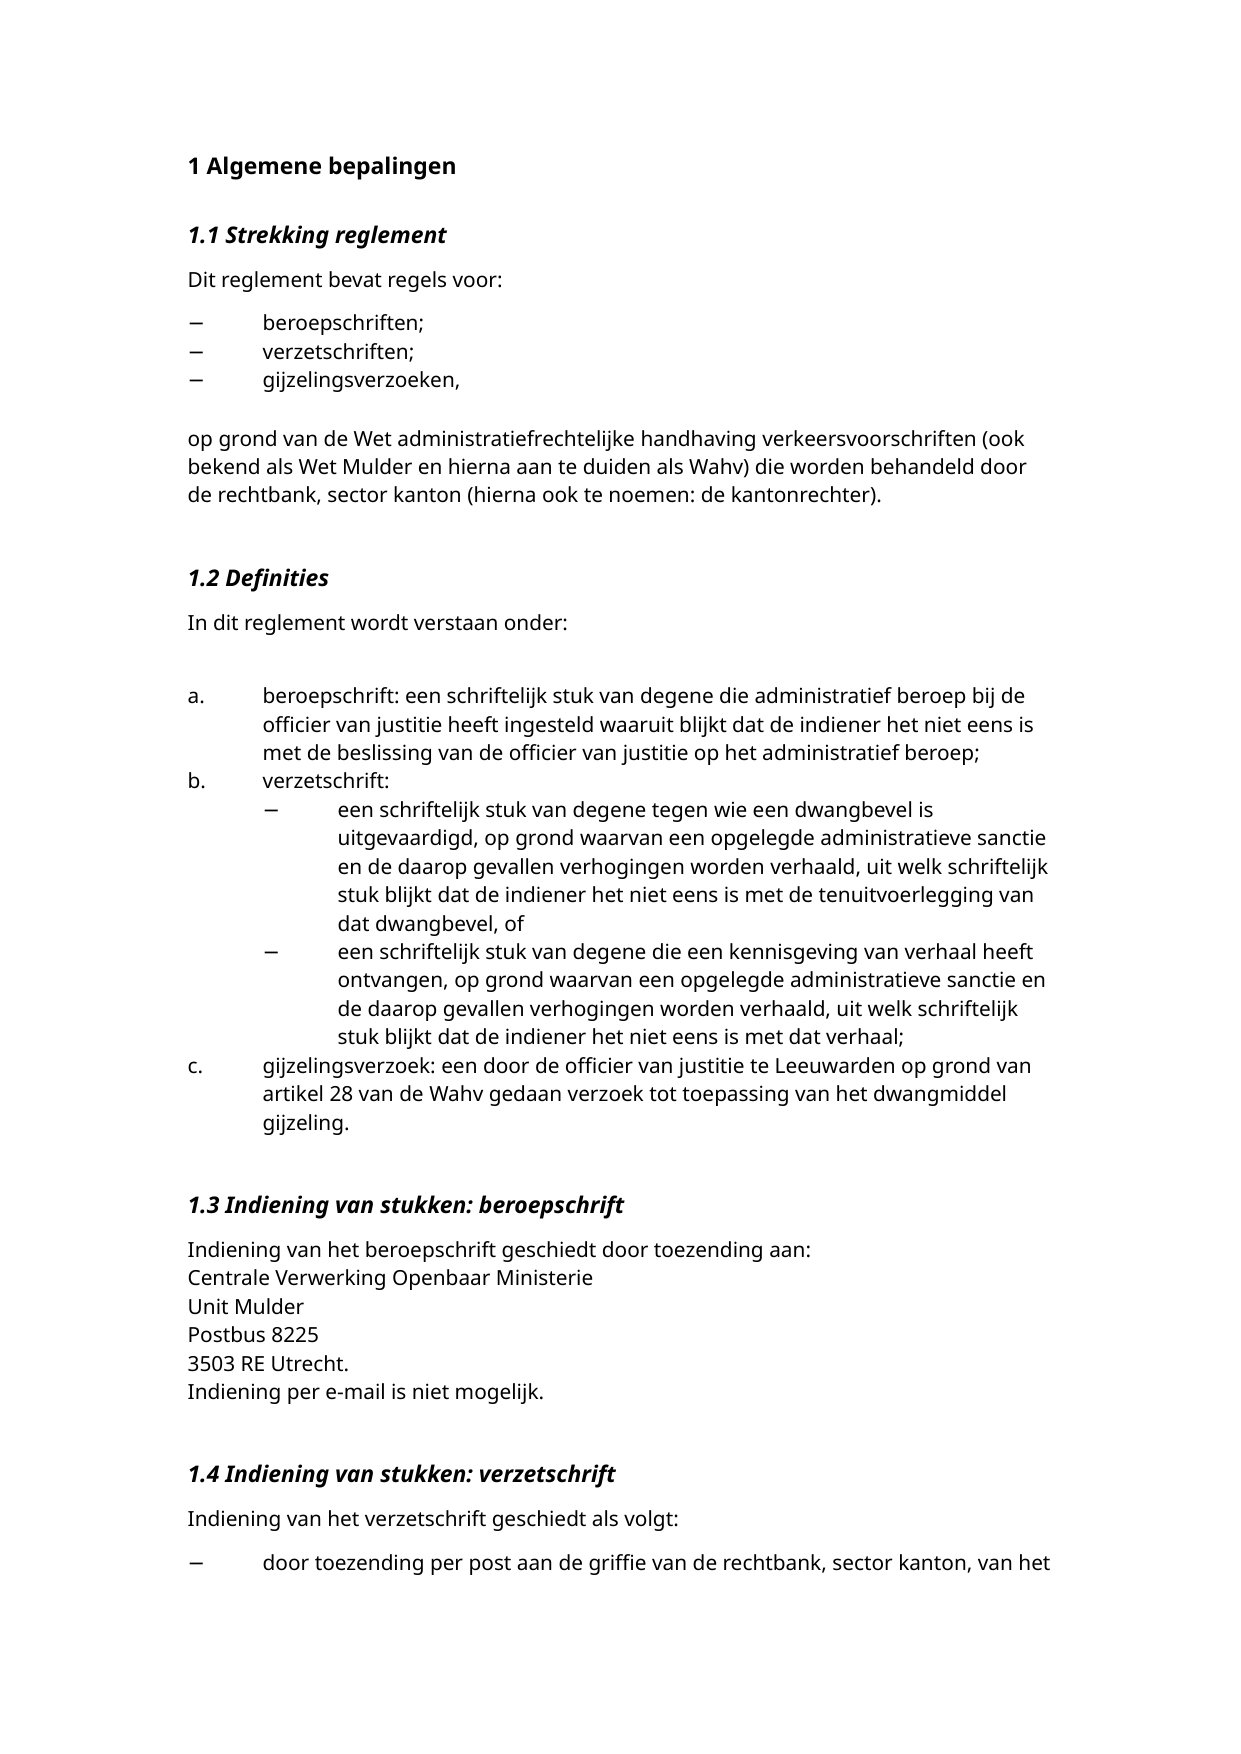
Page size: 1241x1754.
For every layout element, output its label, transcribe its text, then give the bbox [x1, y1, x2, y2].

subtitle 1.3 Indiening van stukken: beroepschrift [187, 1189, 1053, 1220]
text op grond van de Wet administratiefrechtelijke handhaving verkeersvoorschriften (ook bekend als Wet Mulder en hierna aan te duiden als Wahv) die worden behandeld door de rechtbank, sector kanton (hierna ook te noemen: de kantonrechter). [187, 424, 1053, 509]
subtitle 1.2 Definities [187, 562, 1053, 593]
text Indiening van het verzetschrift geschiedt als volgt: [187, 1504, 1053, 1533]
list gijzelingsverzoeken, [187, 365, 1053, 394]
list verzetschriften; [187, 337, 1053, 365]
list een schriftelijk stuk van degene die een kennisgeving van verhaal heeft ontvangen, op grond waarvan een opgelegde administratieve sanctie en de daarop gevallen verhogingen worden verhaald, uit welk schriftelijk stuk blijkt dat de indiener het niet eens is met dat verhaal; [262, 937, 1053, 1051]
subtitle 1.4 Indiening van stukken: verzetschrift [187, 1458, 1053, 1489]
text Unit Mulder [187, 1292, 1053, 1320]
text Centrale Verwerking Openbaar Ministerie [187, 1263, 1053, 1292]
list beroepschrift: een schriftelijk stuk van degene die administratief beroep bij de officier van justitie heeft ingesteld waaruit blijkt dat de indiener het niet eens is met de beslissing van de officier van justitie op het administratief beroep; [187, 681, 1053, 767]
list gijzelingsverzoek: een door de officier van justitie te Leeuwarden op grond van artikel 28 van de Wahv gedaan verzoek tot toepassing van het dwangmiddel gijzeling. [187, 1051, 1053, 1136]
list beroepschriften; [187, 308, 1053, 337]
list een schriftelijk stuk van degene tegen wie een dwangbevel is uitgevaardigd, op grond waarvan een opgelegde administratieve sanctie en de daarop gevallen verhogingen worden verhaald, uit welk schriftelijk stuk blijkt dat de indiener het niet eens is met de tenuitvoerlegging van dat dwangbevel, of [262, 795, 1053, 937]
text Indiening per e-mail is niet mogelijk. [187, 1377, 1053, 1406]
text Indiening van het beroepschrift geschiedt door toezending aan: [187, 1235, 1053, 1263]
text In dit reglement wordt verstaan onder: [187, 608, 1053, 636]
text Dit reglement bevat regels voor: [187, 265, 1053, 293]
text Postbus 8225 [187, 1320, 1053, 1349]
subtitle 1.1 Strekking reglement [187, 219, 1053, 250]
text 3503 RE Utrecht. [187, 1349, 1053, 1377]
subtitle 1 Algemene bepalingen [187, 150, 1053, 181]
list verzetschrift: [187, 767, 1053, 795]
list door toezending per post aan de griffie van de rechtbank, sector kanton, van het [187, 1548, 1053, 1576]
